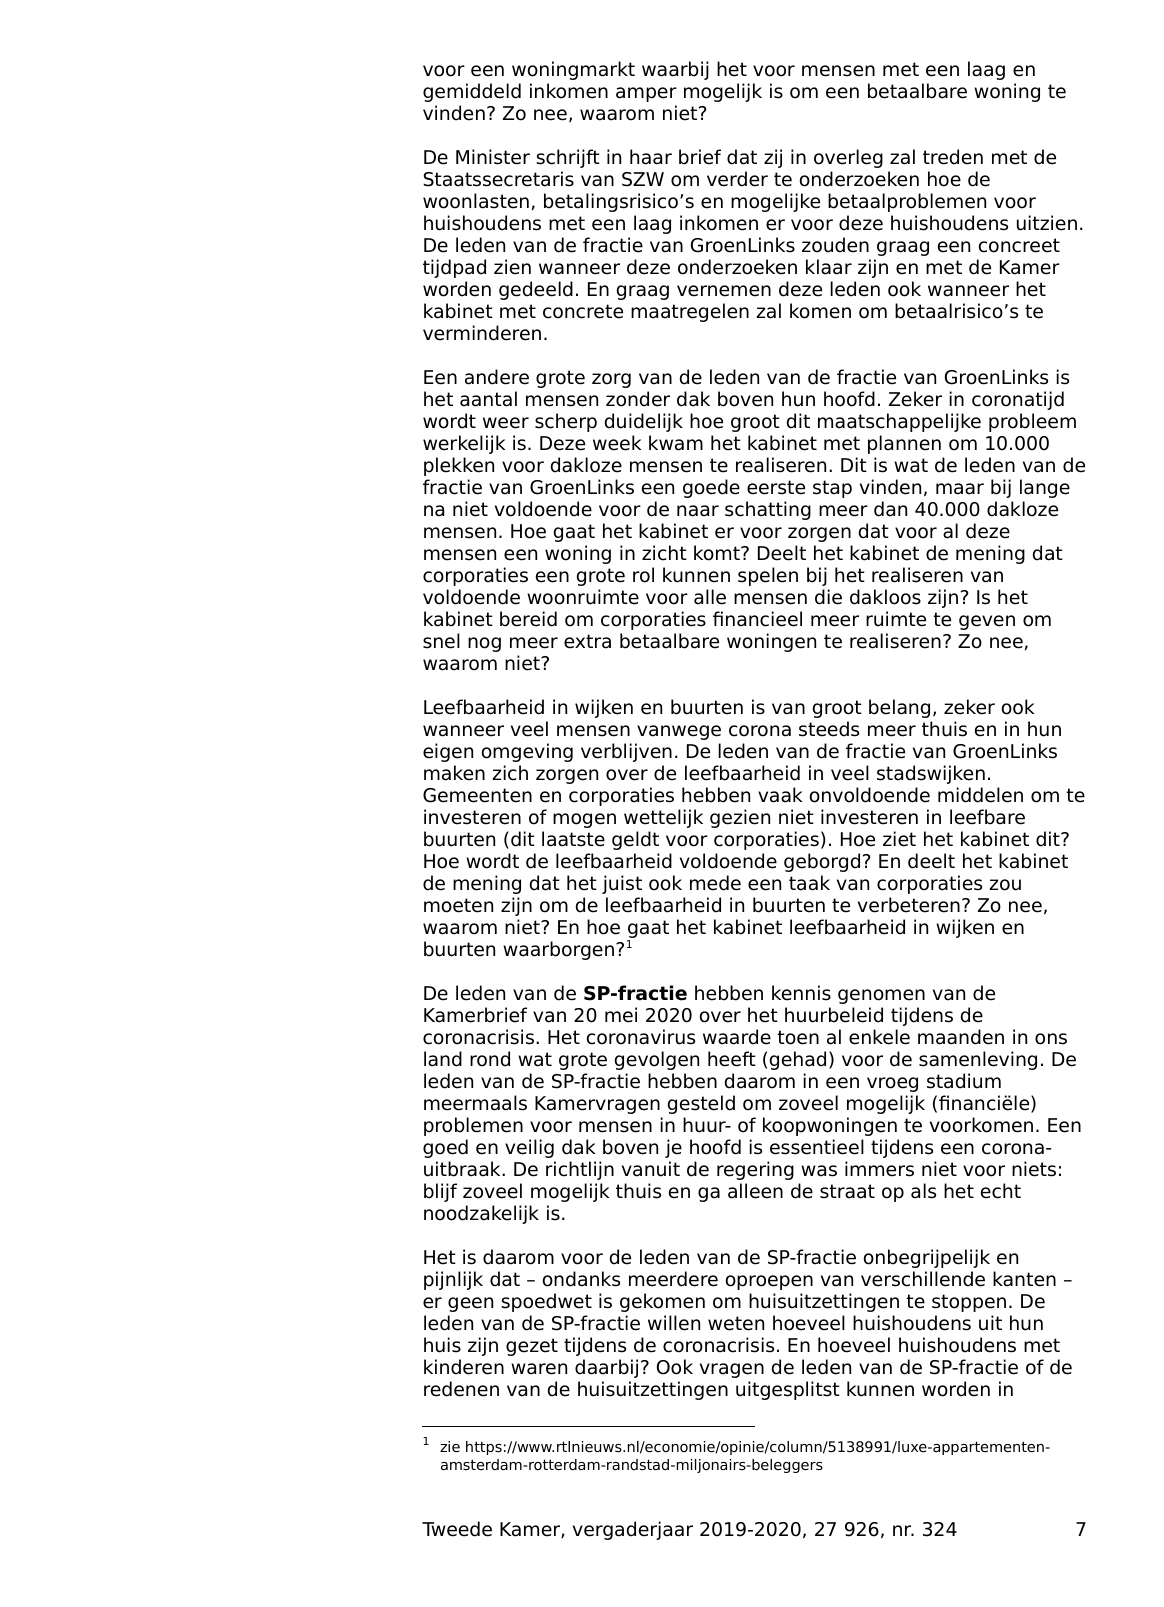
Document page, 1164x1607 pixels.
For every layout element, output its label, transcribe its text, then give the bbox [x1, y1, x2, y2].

text Leefbaarheid in wijken en buurten is van groot belang, zeker ook wanneer veel mensen vanwege corona steeds meer thuis en in hun eigen omgeving verblijven. De leden van de fractie van GroenLinks maken zich zorgen over de leefbaarheid in veel stadswijken. Gemeenten en corporaties hebben vaak onvoldoende middelen om te investeren of mogen wettelijk gezien niet investeren in leefbare buurten (dit laatste geldt voor corporaties). Hoe ziet het kabinet dit? Hoe wordt de leefbaarheid voldoende geborgd? En deelt het kabinet de mening dat het juist ook mede een taak van corporaties zou moeten zijn om de leefbaarheid in buurten te verbeteren? Zo nee, waarom niet? En hoe gaat het kabinet leefbaarheid in wijken en buurten waarborgen? [422, 697, 1087, 961]
text zie https://www.rtlnieuws.nl/economie/opinie/column/5138991/luxe-appartementen-amsterdam-rotterdam-randstad-miljonairs-beleggers [422, 1435, 1087, 1474]
text De Minister schrijft in haar brief dat zij in overleg zal treden met de Staatssecretaris van SZW om verder te onderzoeken hoe de woonlasten, betalingsrisico’s en mogelijke betaalproblemen voor huishoudens met een laag inkomen er voor deze huishoudens uitzien. De leden van de fractie van GroenLinks zouden graag een concreet tijdpad zien wanneer deze onderzoeken klaar zijn en met de Kamer worden gedeeld. En graag vernemen deze leden ook wanneer het kabinet met concrete maatregelen zal komen om betaalrisico’s te verminderen. [422, 147, 1087, 345]
text De leden van de SP-fractie hebben kennis genomen van de Kamerbrief van 20 mei 2020 over het huurbeleid tijdens de coronacrisis. Het coronavirus waarde toen al enkele maanden in ons land rond wat grote gevolgen heeft (gehad) voor de samenleving. De leden van de SP-fractie hebben daarom in een vroeg stadium meermaals Kamervragen gesteld om zoveel mogelijk (financiële) problemen voor mensen in huur- of koopwoningen te voorkomen. Een goed en veilig dak boven je hoofd is essentieel tijdens een corona-uitbraak. De richtlijn vanuit de regering was immers niet voor niets: blijf zoveel mogelijk thuis en ga alleen de straat op als het echt noodzakelijk is. [422, 983, 1087, 1225]
text voor een woningmarkt waarbij het voor mensen met een laag en gemiddeld inkomen amper mogelijk is om een betaalbare woning te vinden? Zo nee, waarom niet? [422, 59, 1087, 125]
text Het is daarom voor de leden van de SP-fractie onbegrijpelijk en pijnlijk dat – ondanks meerdere oproepen van verschillende kanten – er geen spoedwet is gekomen om huisuitzettingen te stoppen. De leden van de SP-fractie willen weten hoeveel huishoudens uit hun huis zijn gezet tijdens de coronacrisis. En hoeveel huishoudens met kinderen waren daarbij? Ook vragen de leden van de SP-fractie of de redenen van de huisuitzettingen uitgesplitst kunnen worden in [422, 1247, 1087, 1401]
text Een andere grote zorg van de leden van de fractie van GroenLinks is het aantal mensen zonder dak boven hun hoofd. Zeker in coronatijd wordt weer scherp duidelijk hoe groot dit maatschappelijke probleem werkelijk is. Deze week kwam het kabinet met plannen om 10.000 plekken voor dakloze mensen te realiseren. Dit is wat de leden van de fractie van GroenLinks een goede eerste stap vinden, maar bij lange na niet voldoende voor de naar schatting meer dan 40.000 dakloze mensen. Hoe gaat het kabinet er voor zorgen dat voor al deze mensen een woning in zicht komt? Deelt het kabinet de mening dat corporaties een grote rol kunnen spelen bij het realiseren van voldoende woonruimte voor alle mensen die dakloos zijn? Is het kabinet bereid om corporaties financieel meer ruimte te geven om snel nog meer extra betaalbare woningen te realiseren? Zo nee, waarom niet? [422, 367, 1087, 675]
